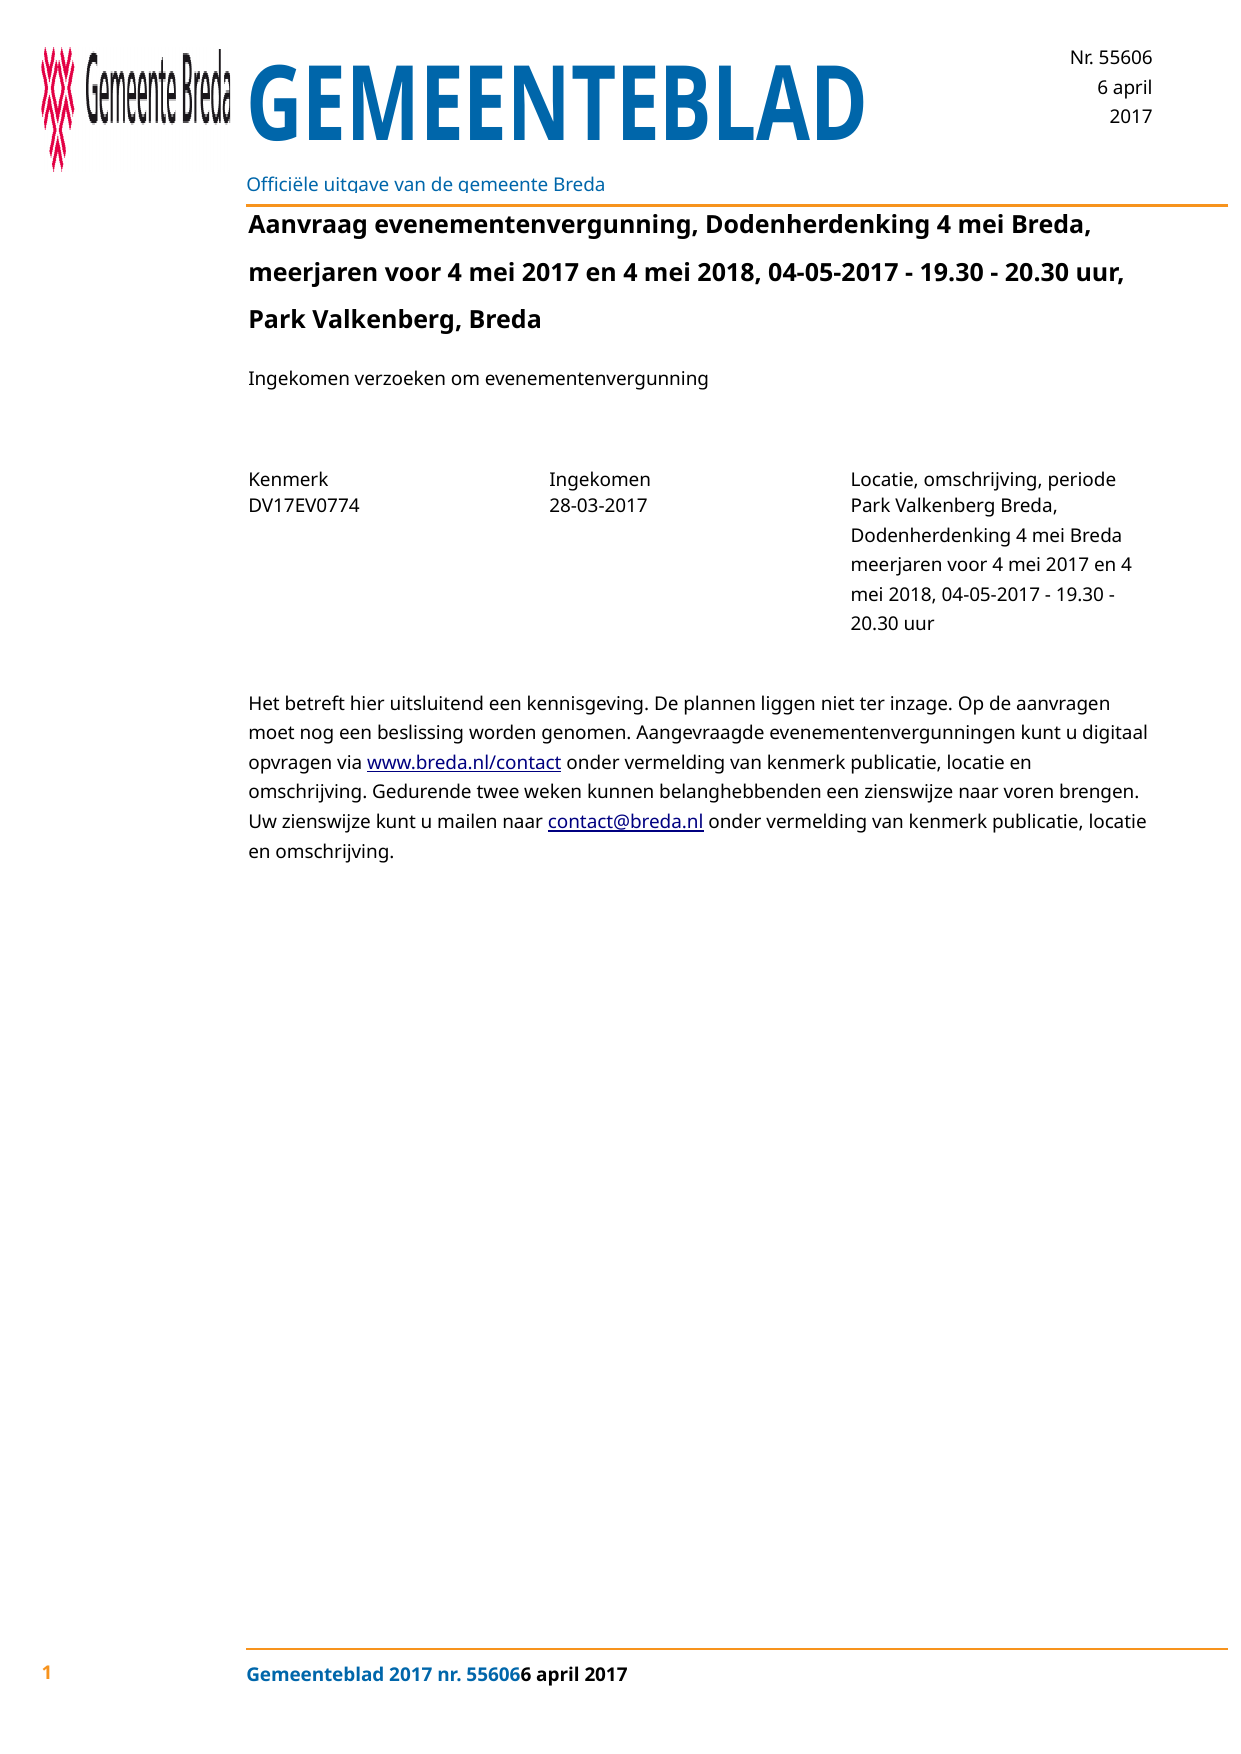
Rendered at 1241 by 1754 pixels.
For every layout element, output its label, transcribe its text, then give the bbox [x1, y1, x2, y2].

table_cell DV17EV0774 [248, 492, 549, 636]
text Ingekomen verzoeken om evenementenvergunning [248, 366, 1152, 391]
table_cell 28-03-2017 [549, 492, 850, 636]
table_cell Park Valkenberg Breda, Dodenherdenking 4 mei Breda meerjaren voor 4 mei 2017 en 4 mei 2018, 04-05-2017 - 19.30 - 20.30 uur [850, 492, 1152, 636]
text Aanvraag evenementenvergunning, Dodenherdenking 4 mei Breda, meerjaren voor 4 mei 2017 en 4 mei 2018, 04-05-2017 - 19.30 - 20.30 uur, Park Valkenberg, Breda [248, 207, 1152, 336]
table_header Locatie, omschrijving, periode [850, 466, 1152, 492]
table_header Kenmerk [248, 466, 549, 492]
table_header Ingekomen [549, 466, 850, 492]
text Het betreft hier uitsluitend een kennisgeving. De plannen liggen niet ter inzage. Op de aanvragen moet nog een beslissing worden genomen. Aangevraagde evenementenvergunningen kunt u digitaal opvragen via www.breda.nl/contact onder vermelding van kenmerk publicatie, locatie en omschrijving. Gedurende twee weken kunnen belanghebbenden een zienswijze naar voren brengen. Uw zienswijze kunt u mailen naar contact@breda.nl onder vermelding van kenmerk publicatie, locatie en omschrijving. [248, 690, 1152, 863]
picture [41, 47, 231, 172]
